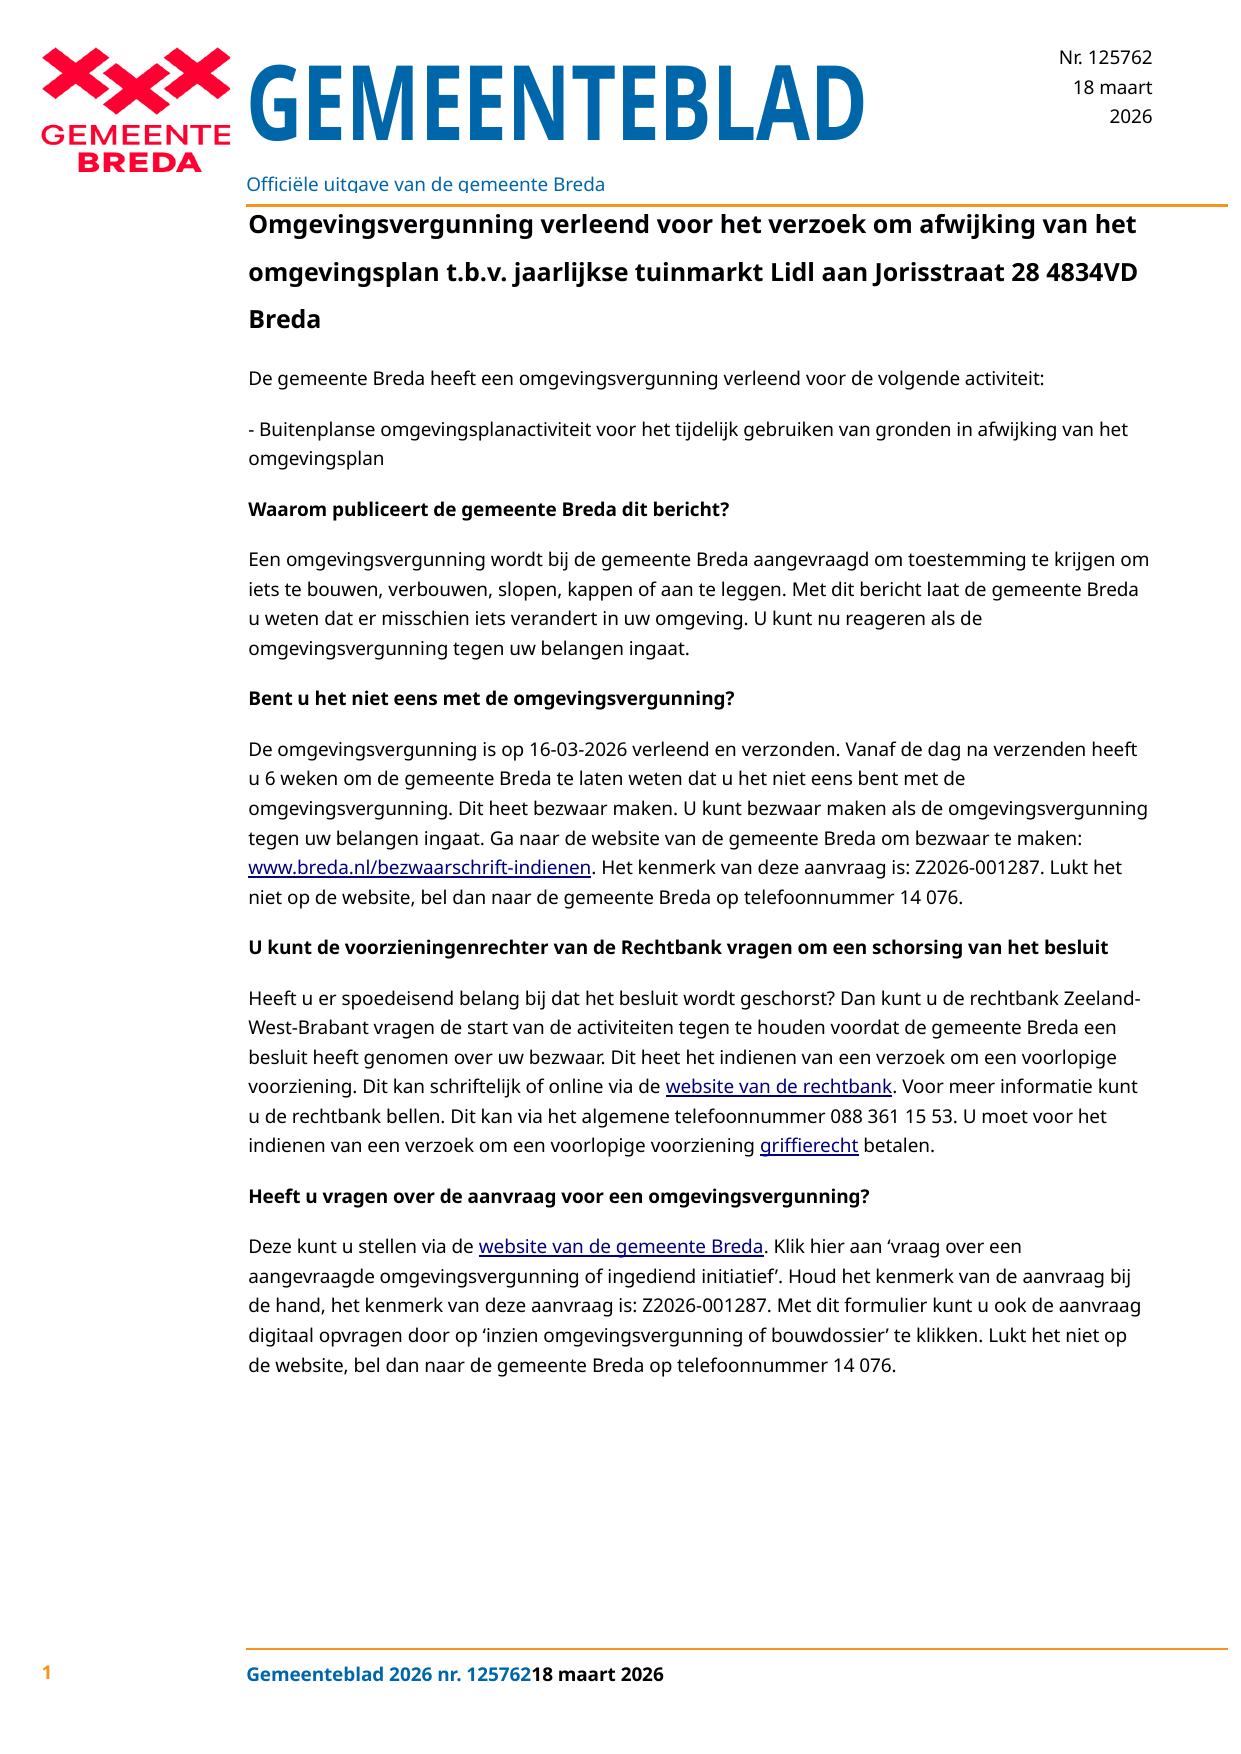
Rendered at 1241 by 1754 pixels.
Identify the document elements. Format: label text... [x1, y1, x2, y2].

text U kunt de voorzieningenrechter van de Rechtbank vragen om een schorsing van het besluit [248, 934, 1152, 960]
text Waarom publiceert de gemeente Breda dit bericht? [248, 496, 1152, 522]
text Heeft u vragen over de aanvraag voor een omgevingsvergunning? [248, 1183, 1152, 1209]
text De gemeente Breda heeft een omgevingsvergunning verleend voor de volgende activiteit: [248, 366, 1152, 391]
text Een omgevingsvergunning wordt bij de gemeente Breda aangevraagd om toestemming te krijgen om iets te bouwen, verbouwen, slopen, kappen of aan te leggen. Met dit bericht laat de gemeente Breda u weten dat er misschien iets verandert in uw omgeving. U kunt nu reageren als de omgevingsvergunning tegen uw belangen ingaat. [248, 546, 1152, 661]
text Bent u het niet eens met de omgevingsvergunning? [248, 686, 1152, 711]
text - Buitenplanse omgevingsplanactiviteit voor het tijdelijk gebruiken van gronden in afwijking van het omgevingsplan [248, 416, 1152, 471]
text De omgevingsvergunning is op 16-03-2026 verleend en verzonden. Vanaf de dag na verzenden heeft u 6 weken om de gemeente Breda te laten weten dat u het niet eens bent met de omgevingsvergunning. Dit heet bezwaar maken. U kunt bezwaar maken als de omgevingsvergunning tegen uw belangen ingaat. Ga naar de website van de gemeente Breda om bezwaar te maken: www.breda.nl/bezwaarschrift-indienen. Het kenmerk van deze aanvraag is: Z2026-001287. Lukt het niet op de website, bel dan naar de gemeente Breda op telefoonnummer 14 076. [248, 736, 1152, 909]
text Omgevingsvergunning verleend voor het verzoek om afwijking van het omgevingsplan t.b.v. jaarlijkse tuinmarkt Lidl aan Jorisstraat 28 4834VD Breda [248, 207, 1152, 336]
text Deze kunt u stellen via de website van de gemeente Breda. Klik hier aan ‘vraag over een aangevraagde omgevingsvergunning of ingediend initiatief’. Houd het kenmerk van de aanvraag bij de hand, het kenmerk van deze aanvraag is: Z2026-001287. Met dit formulier kunt u ook de aanvraag digitaal opvragen door op ‘inzien omgevingsvergunning of bouwdossier’ te klikken. Lukt het niet op de website, bel dan naar de gemeente Breda op telefoonnummer 14 076. [248, 1233, 1152, 1377]
text Heeft u er spoedeisend belang bij dat het besluit wordt geschorst? Dan kunt u de rechtbank Zeeland-West-Brabant vragen de start van de activiteiten tegen te houden voordat de gemeente Breda een besluit heeft genomen over uw bezwaar. Dit heet het indienen van een verzoek om een voorlopige voorziening. Dit kan schriftelijk of online via de website van de rechtbank. Voor meer informatie kunt u de rechtbank bellen. Dit kan via het algemene telefoonnummer 088 361 15 53. U moet voor het indienen van een verzoek om een voorlopige voorziening griffierecht betalen. [248, 985, 1152, 1158]
picture [41, 47, 231, 172]
